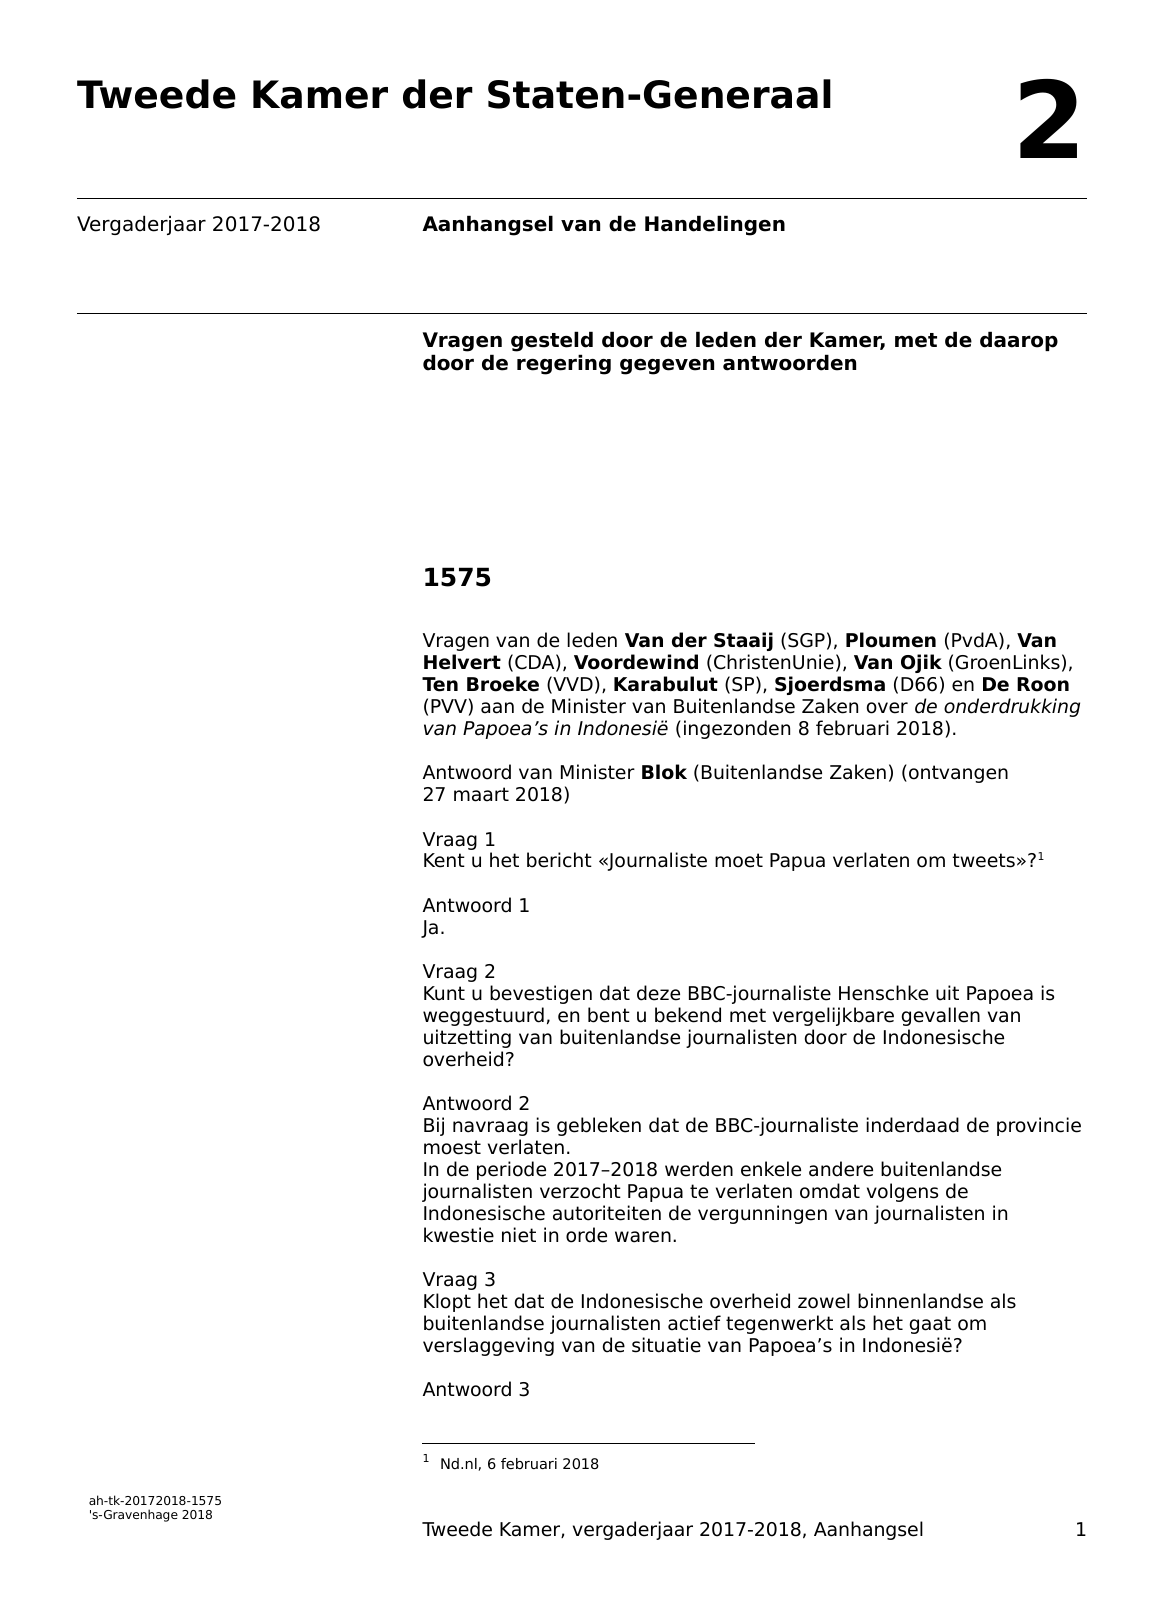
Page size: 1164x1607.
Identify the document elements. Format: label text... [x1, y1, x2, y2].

text Vragen van de leden Van der Staaij (SGP), Ploumen (PvdA), Van Helvert (CDA), Voordewind (ChristenUnie), Van Ojik (GroenLinks), Ten Broeke (VVD), Karabulut (SP), Sjoerdsma (D66) en De Roon (PVV) aan de Minister van Buitenlandse Zaken over de onderdrukking van Papoea’s in Indonesië (ingezonden 8 februari 2018). [422, 630, 1087, 740]
text ah-tk-20172018-1575 [88, 1494, 323, 1508]
table_cell Vragen gesteld door de leden der Kamer, met de daarop door de regering gegeven antwoorden [422, 314, 1087, 375]
text Antwoord 2 [422, 1093, 1087, 1115]
text Antwoord 3 [422, 1379, 1087, 1401]
text Antwoord van Minister Blok (Buitenlandse Zaken) (ontvangen 27 maart 2018) [422, 762, 1087, 806]
table_header 2 [886, 59, 1087, 198]
table_cell Vergaderjaar 2017-2018 [77, 199, 422, 313]
text Vraag 3 [422, 1269, 1087, 1291]
text 's-Gravenhage 2018 [88, 1508, 323, 1522]
table_header Tweede Kamer der Staten-Generaal [77, 59, 886, 198]
text Ja. [422, 917, 1087, 938]
table_cell [77, 314, 422, 375]
text In de periode 2017–2018 werden enkele andere buitenlandse journalisten verzocht Papua te verlaten omdat volgens de Indonesische autoriteiten de vergunningen van journalisten in kwestie niet in orde waren. [422, 1159, 1087, 1247]
text Antwoord 1 [422, 894, 1087, 917]
text Vraag 1 [422, 828, 1087, 850]
text 1575 [422, 563, 1087, 592]
text Nd.nl, 6 februari 2018 [422, 1452, 1087, 1474]
text Kunt u bevestigen dat deze BBC-journaliste Henschke uit Papoea is weggestuurd, en bent u bekend met vergelijkbare gevallen van uitzetting van buitenlandse journalisten door de Indonesische overheid? [422, 983, 1087, 1071]
text Klopt het dat de Indonesische overheid zowel binnenlandse als buitenlandse journalisten actief tegenwerkt als het gaat om verslaggeving van de situatie van Papoea’s in Indonesië? [422, 1291, 1087, 1357]
text Vraag 2 [422, 961, 1087, 983]
text Bij navraag is gebleken dat de BBC-journaliste inderdaad de provincie moest verlaten. [422, 1115, 1087, 1159]
table_cell Aanhangsel van de Handelingen [422, 199, 1087, 313]
text Kent u het bericht «Journaliste moet Papua verlaten om tweets»? [422, 850, 1087, 872]
